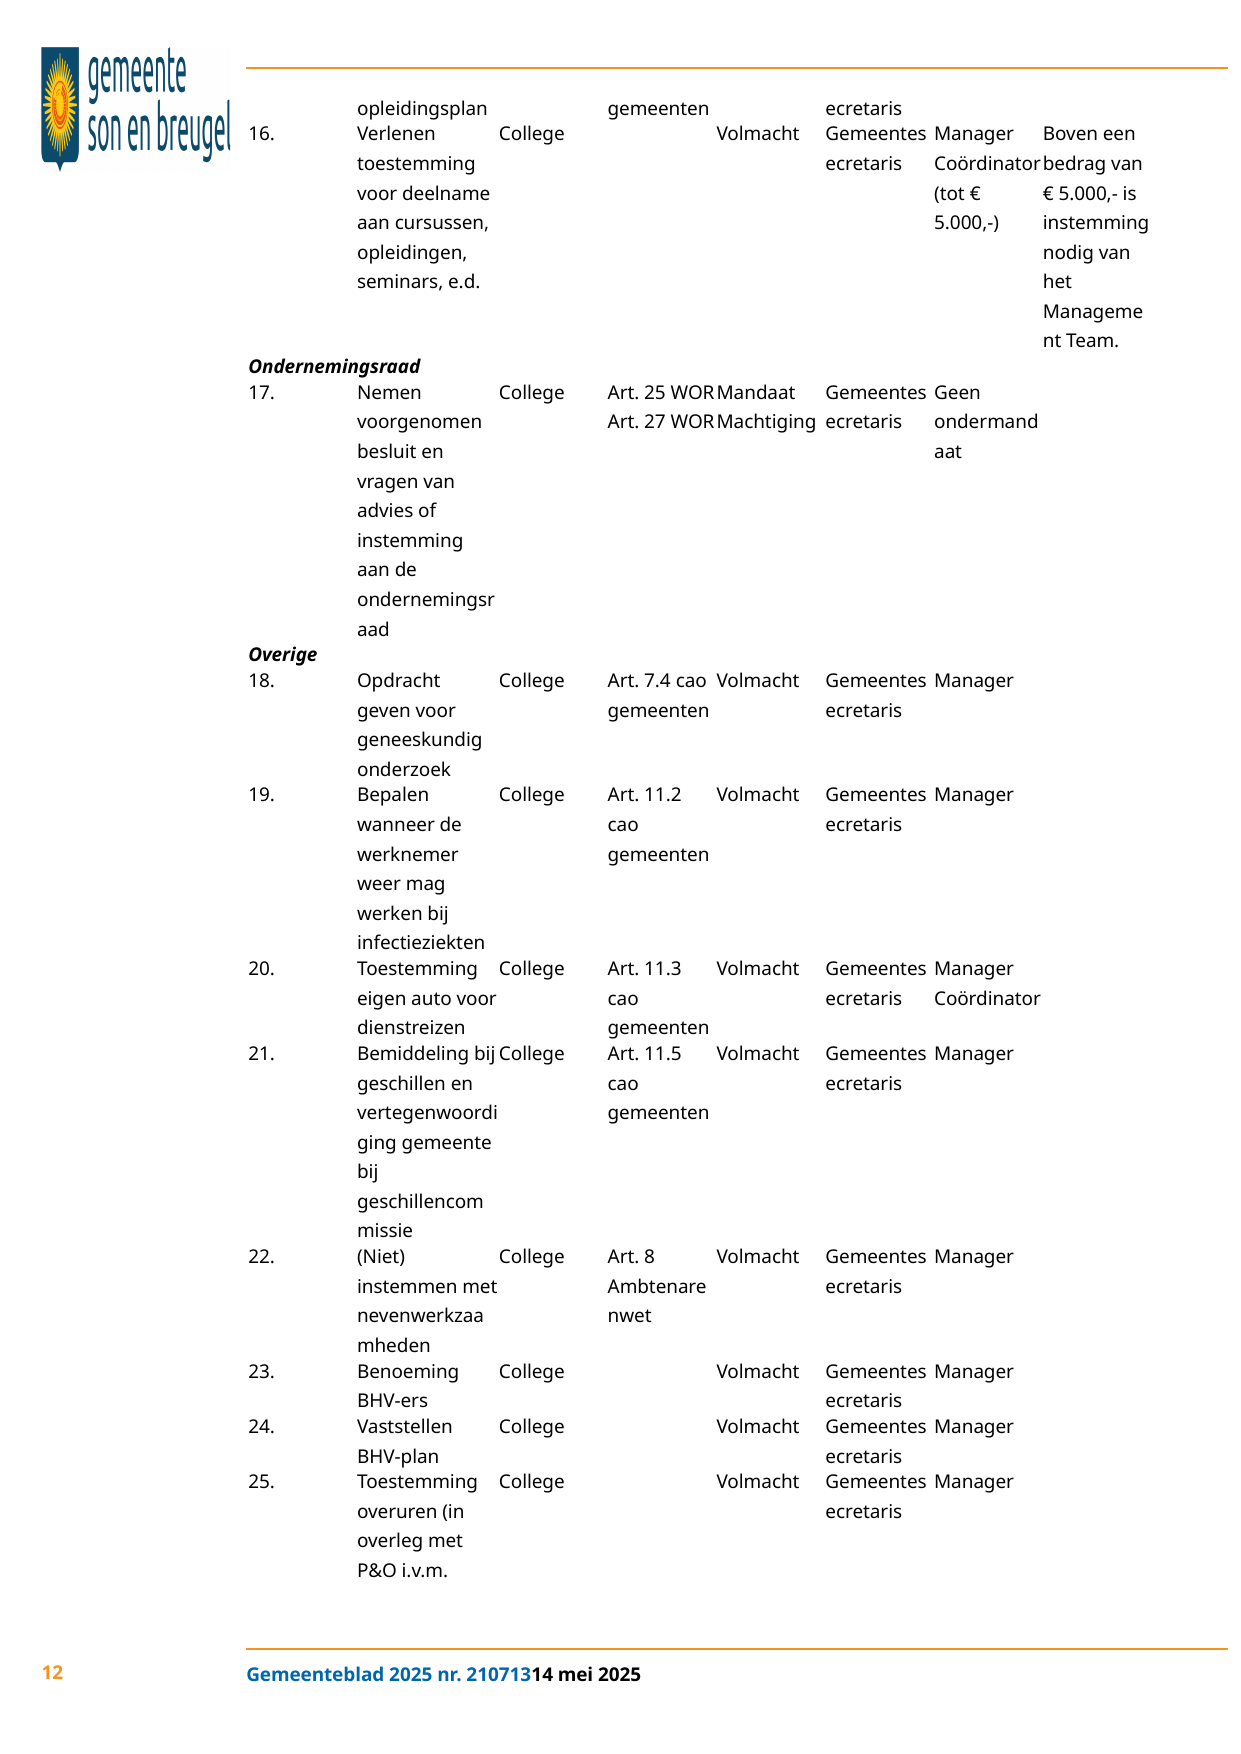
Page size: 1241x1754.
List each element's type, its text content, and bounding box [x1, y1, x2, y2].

table_cell [1043, 1244, 1152, 1358]
table_cell Geen ondermandaat [934, 379, 1043, 641]
table_cell Art. 11.3 cao gemeenten [608, 955, 716, 1040]
table_cell Art. 8 Ambtenarenwet [608, 1244, 716, 1358]
table_cell [934, 95, 1043, 121]
table_cell opleidingsplan [357, 95, 499, 121]
table_cell Manager [934, 1040, 1043, 1243]
table_cell Volmacht [716, 1413, 825, 1468]
table_cell Boven een bedrag van € 5.000,- is instemming nodig van het Management Team. [1043, 121, 1152, 353]
table_cell Manager [934, 1469, 1043, 1583]
table_cell Art. 11.2 cao gemeenten [608, 782, 716, 955]
table_cell Gemeentesecretaris [825, 121, 934, 353]
table_cell College [499, 667, 607, 782]
table_cell Gemeentesecretaris [825, 1244, 934, 1358]
table_cell Gemeentesecretaris [825, 782, 934, 955]
table_cell Overige [248, 641, 1152, 667]
table_cell Volmacht [716, 782, 825, 955]
table_cell [1043, 379, 1152, 641]
table_cell Manager Coördinator [934, 955, 1043, 1040]
table_cell 18. [248, 667, 357, 782]
table_cell [248, 95, 357, 121]
table_cell College [499, 782, 607, 955]
table_cell Volmacht [716, 667, 825, 782]
table_cell [1043, 1358, 1152, 1413]
table_cell 23. [248, 1358, 357, 1413]
table_cell Volmacht [716, 1358, 825, 1413]
table_cell Gemeentesecretaris [825, 667, 934, 782]
table_cell [716, 95, 825, 121]
table_cell Gemeentesecretaris [825, 379, 934, 641]
table_cell Opdracht geven voor geneeskundig onderzoek [357, 667, 499, 782]
table_cell gemeenten [608, 95, 716, 121]
table_cell 17. [248, 379, 357, 641]
table_cell 19. [248, 782, 357, 955]
picture [41, 47, 231, 172]
table_cell Gemeentesecretaris [825, 1040, 934, 1243]
table_cell Vaststellen BHV-plan [357, 1413, 499, 1468]
table_cell [1043, 1040, 1152, 1243]
table_cell Manager [934, 1358, 1043, 1413]
table_cell 24. [248, 1413, 357, 1468]
table_cell Art. 11.5 cao gemeenten [608, 1040, 716, 1243]
table_cell Manager [934, 782, 1043, 955]
table_cell Benoeming BHV-ers [357, 1358, 499, 1413]
table_cell [608, 1413, 716, 1468]
table_cell College [499, 1413, 607, 1468]
table_cell College [499, 379, 607, 641]
table_cell Manager Coördinator (tot € 5.000,-) [934, 121, 1043, 353]
table_cell College [499, 1358, 607, 1413]
table_cell ecretaris [825, 95, 934, 121]
table_cell Volmacht [716, 1040, 825, 1243]
table_cell Volmacht [716, 1469, 825, 1583]
table_cell 22. [248, 1244, 357, 1358]
table_cell Gemeentesecretaris [825, 1358, 934, 1413]
table_cell 25. [248, 1469, 357, 1583]
table_cell [608, 1469, 716, 1583]
table_cell [1043, 1413, 1152, 1468]
table_cell College [499, 955, 607, 1040]
table_cell [1043, 667, 1152, 782]
table_cell College [499, 1244, 607, 1358]
table_cell Toestemming eigen auto voor dienstreizen [357, 955, 499, 1040]
table_cell Gemeentesecretaris [825, 1469, 934, 1583]
table_cell Toestemming overuren (in overleg met P&O i.v.m. [357, 1469, 499, 1583]
table_cell [499, 95, 607, 121]
table_cell Gemeentesecretaris [825, 955, 934, 1040]
table_cell Art. 7.4 cao gemeenten [608, 667, 716, 782]
table_cell [1043, 95, 1152, 121]
table_cell Volmacht [716, 1244, 825, 1358]
table_cell College [499, 1469, 607, 1583]
table_cell [608, 121, 716, 353]
table_cell [608, 1358, 716, 1413]
table_cell Manager [934, 667, 1043, 782]
table_cell Mandaat Machtiging [716, 379, 825, 641]
table_cell Bemiddeling bij geschillen en vertegenwoordiging gemeente bij geschillencommissie [357, 1040, 499, 1243]
table_cell College [499, 121, 607, 353]
table_cell College [499, 1040, 607, 1243]
table_cell Manager [934, 1413, 1043, 1468]
table_cell Ondernemingsraad [248, 353, 1152, 379]
table_cell Bepalen wanneer de werknemer weer mag werken bij infectieziekten [357, 782, 499, 955]
table_cell Art. 25 WOR Art. 27 WOR [608, 379, 716, 641]
table_cell 21. [248, 1040, 357, 1243]
table_cell Volmacht [716, 121, 825, 353]
table_cell [1043, 1469, 1152, 1583]
table_cell Gemeentesecretaris [825, 1413, 934, 1468]
table_cell (Niet) instemmen met nevenwerkzaamheden [357, 1244, 499, 1358]
table_cell 16. [248, 121, 357, 353]
table_cell Volmacht [716, 955, 825, 1040]
table_cell Manager [934, 1244, 1043, 1358]
table_cell Nemen voorgenomen besluit en vragen van advies of instemming aan de ondernemingsraad [357, 379, 499, 641]
table_cell [1043, 955, 1152, 1040]
table_cell [1043, 782, 1152, 955]
table_cell 20. [248, 955, 357, 1040]
table_cell Verlenen toestemming voor deelname aan cursussen, opleidingen, seminars, e.d. [357, 121, 499, 353]
